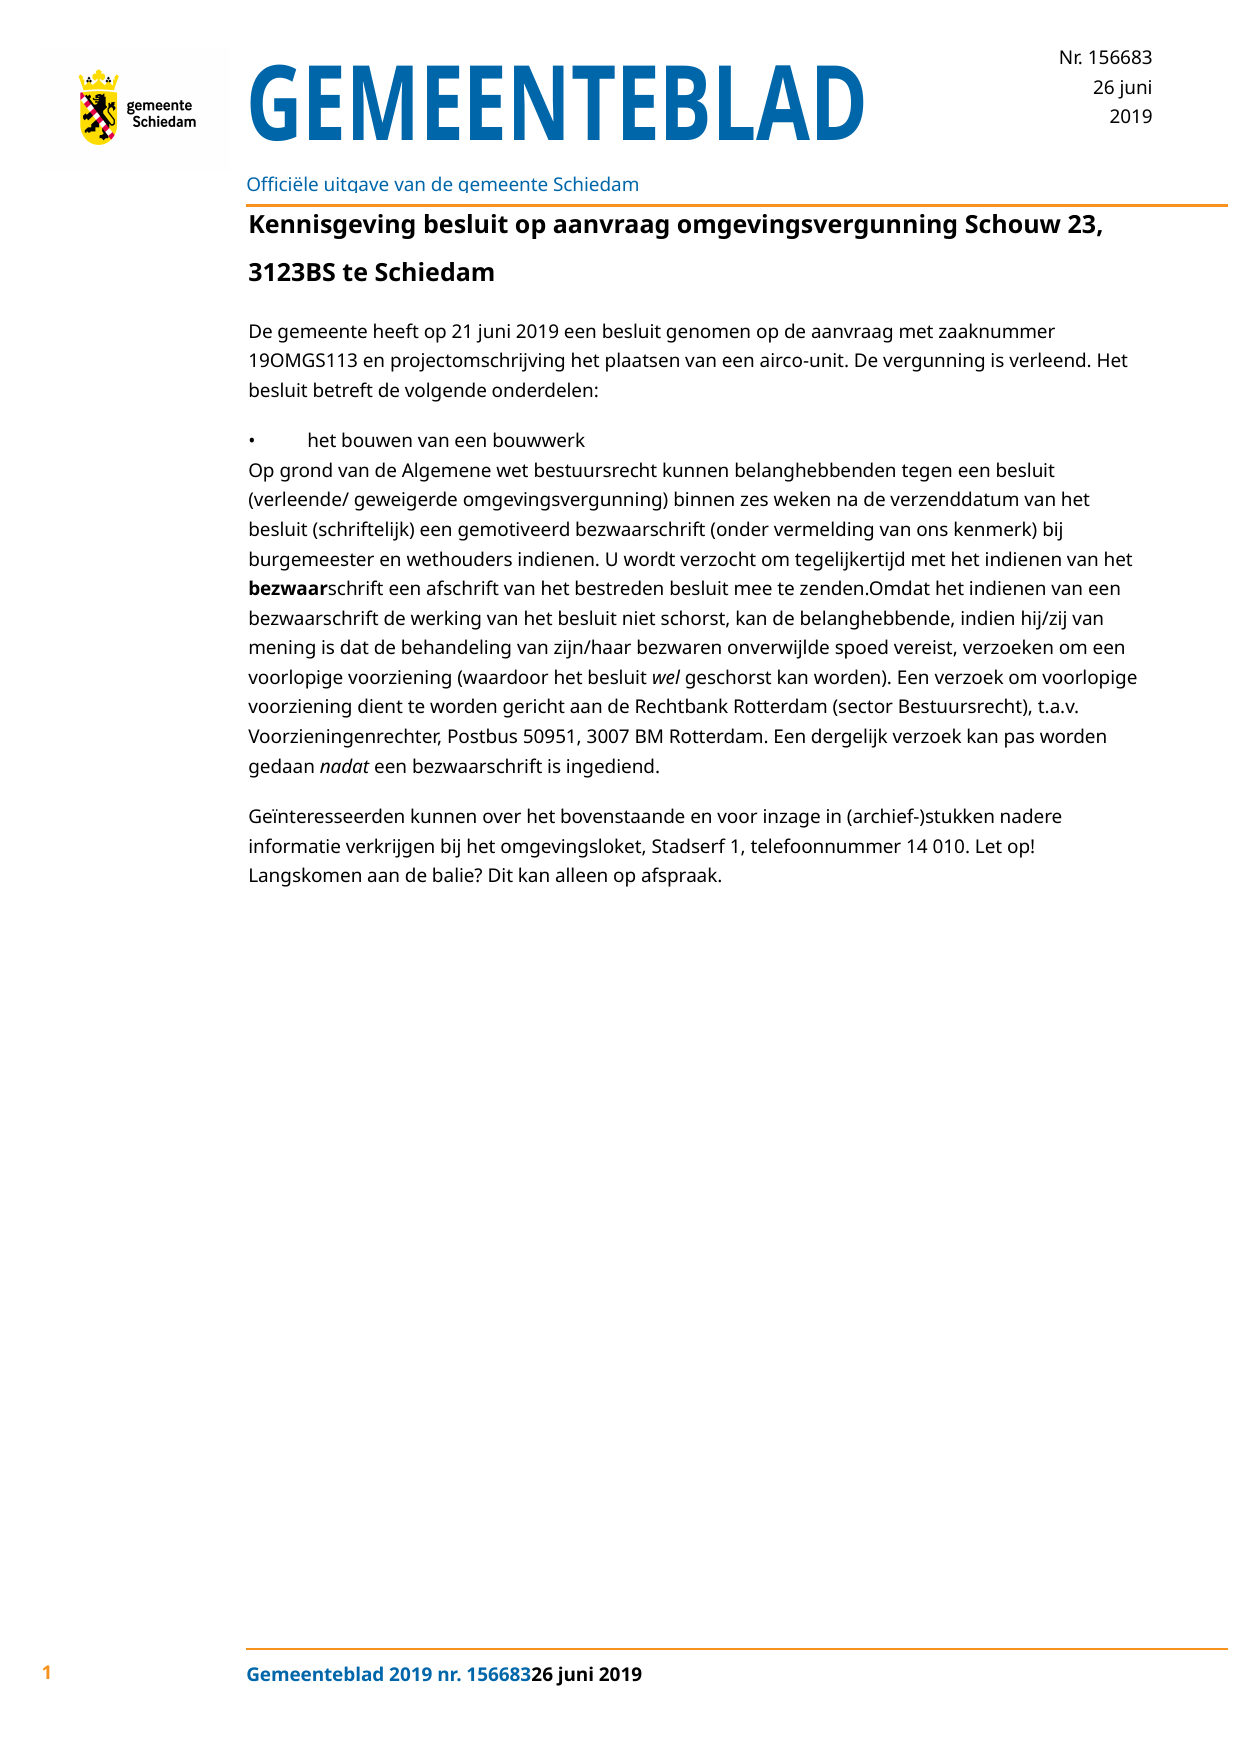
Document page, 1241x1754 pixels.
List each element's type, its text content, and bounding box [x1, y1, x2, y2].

text De gemeente heeft op 21 juni 2019 een besluit genomen op de aanvraag met zaaknummer 19OMGS113 en projectomschrijving het plaatsen van een airco-unit. De vergunning is verleend. Het besluit betreft de volgende onderdelen: [248, 318, 1152, 403]
picture [41, 47, 231, 172]
list het bouwen van een bouwwerk [248, 427, 1152, 453]
text Kennisgeving besluit op aanvraag omgevingsvergunning Schouw 23, 3123BS te Schiedam [248, 207, 1152, 288]
text Op grond van de Algemene wet bestuursrecht kunnen belanghebbenden tegen een besluit (verleende/ geweigerde omgevingsvergunning) binnen zes weken na de verzenddatum van het besluit (schriftelijk) een gemotiveerd bezwaarschrift (onder vermelding van ons kenmerk) bij burgemeester en wethouders indienen. U wordt verzocht om tegelijkertijd met het indienen van het bezwaarschrift een afschrift van het bestreden besluit mee te zenden.Omdat het indienen van een bezwaarschrift de werking van het besluit niet schorst, kan de belanghebbende, indien hij/zij van mening is dat de behandeling van zijn/haar bezwaren onverwijlde spoed vereist, verzoeken om een voorlopige voorziening (waardoor het besluit wel geschorst kan worden). Een verzoek om voorlopige voorziening dient te worden gericht aan de Rechtbank Rotterdam (sector Bestuursrecht), t.a.v. Voorzieningenrechter, Postbus 50951, 3007 BM Rotterdam. Een dergelijk verzoek kan pas worden gedaan nadat een bezwaarschrift is ingediend. [248, 457, 1152, 779]
text Geïnteresseerden kunnen over het bovenstaande en voor inzage in (archief-)stukken nadere informatie verkrijgen bij het omgevingsloket, Stadserf 1, telefoonnummer 14 010. Let op! Langskomen aan de balie? Dit kan alleen op afspraak. [248, 803, 1152, 888]
